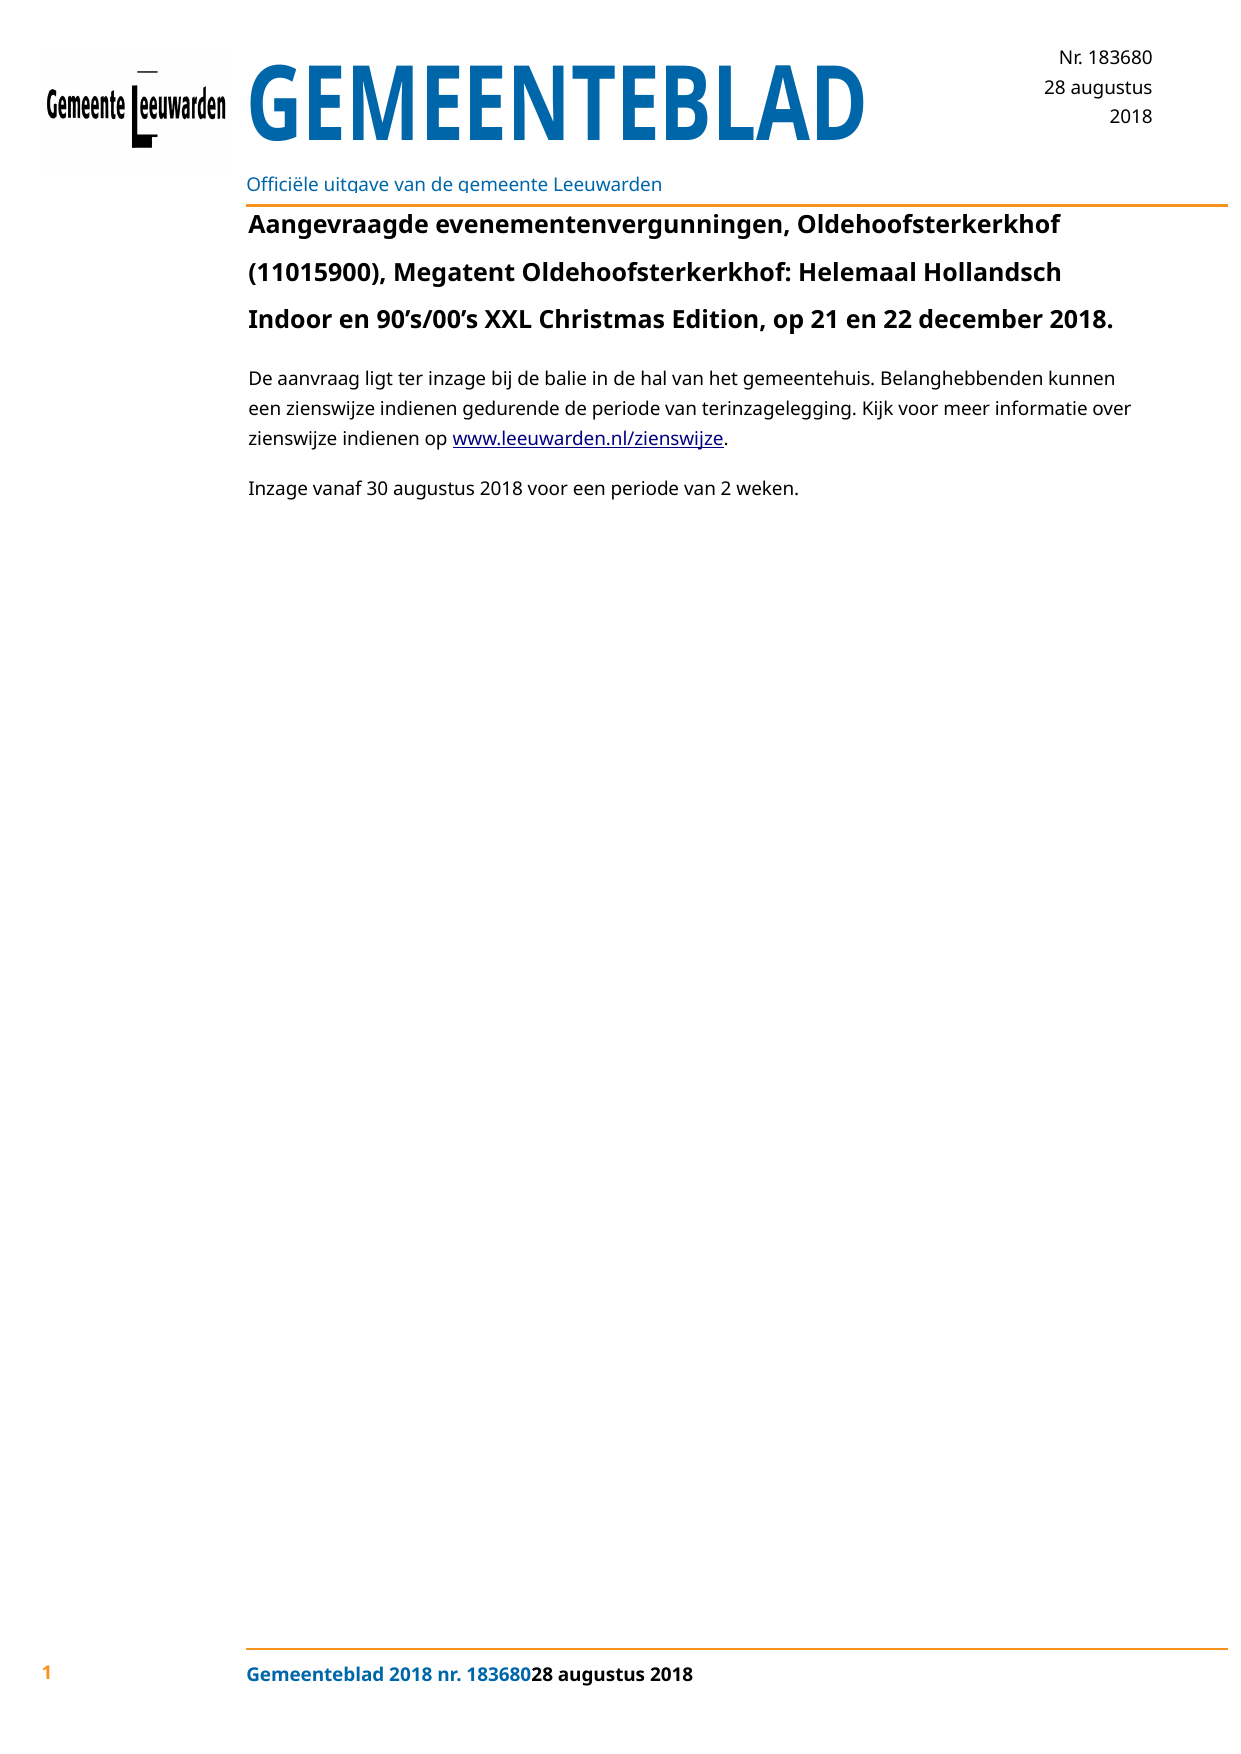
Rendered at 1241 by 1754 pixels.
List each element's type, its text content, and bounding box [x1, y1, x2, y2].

text Aangevraagde evenementenvergunningen, Oldehoofsterkerkhof (11015900), Megatent Oldehoofsterkerkhof: Helemaal Hollandsch Indoor en 90’s/00’s XXL Christmas Edition, op 21 en 22 december 2018. [248, 207, 1152, 336]
picture [41, 47, 231, 172]
text Inzage vanaf 30 augustus 2018 voor een periode van 2 weken. [248, 475, 1152, 501]
text De aanvraag ligt ter inzage bij de balie in de hal van het gemeentehuis. Belanghebbenden kunnen een zienswijze indienen gedurende de periode van terinzagelegging. Kijk voor meer informatie over zienswijze indienen op www.leeuwarden.nl/zienswijze. [248, 366, 1152, 450]
